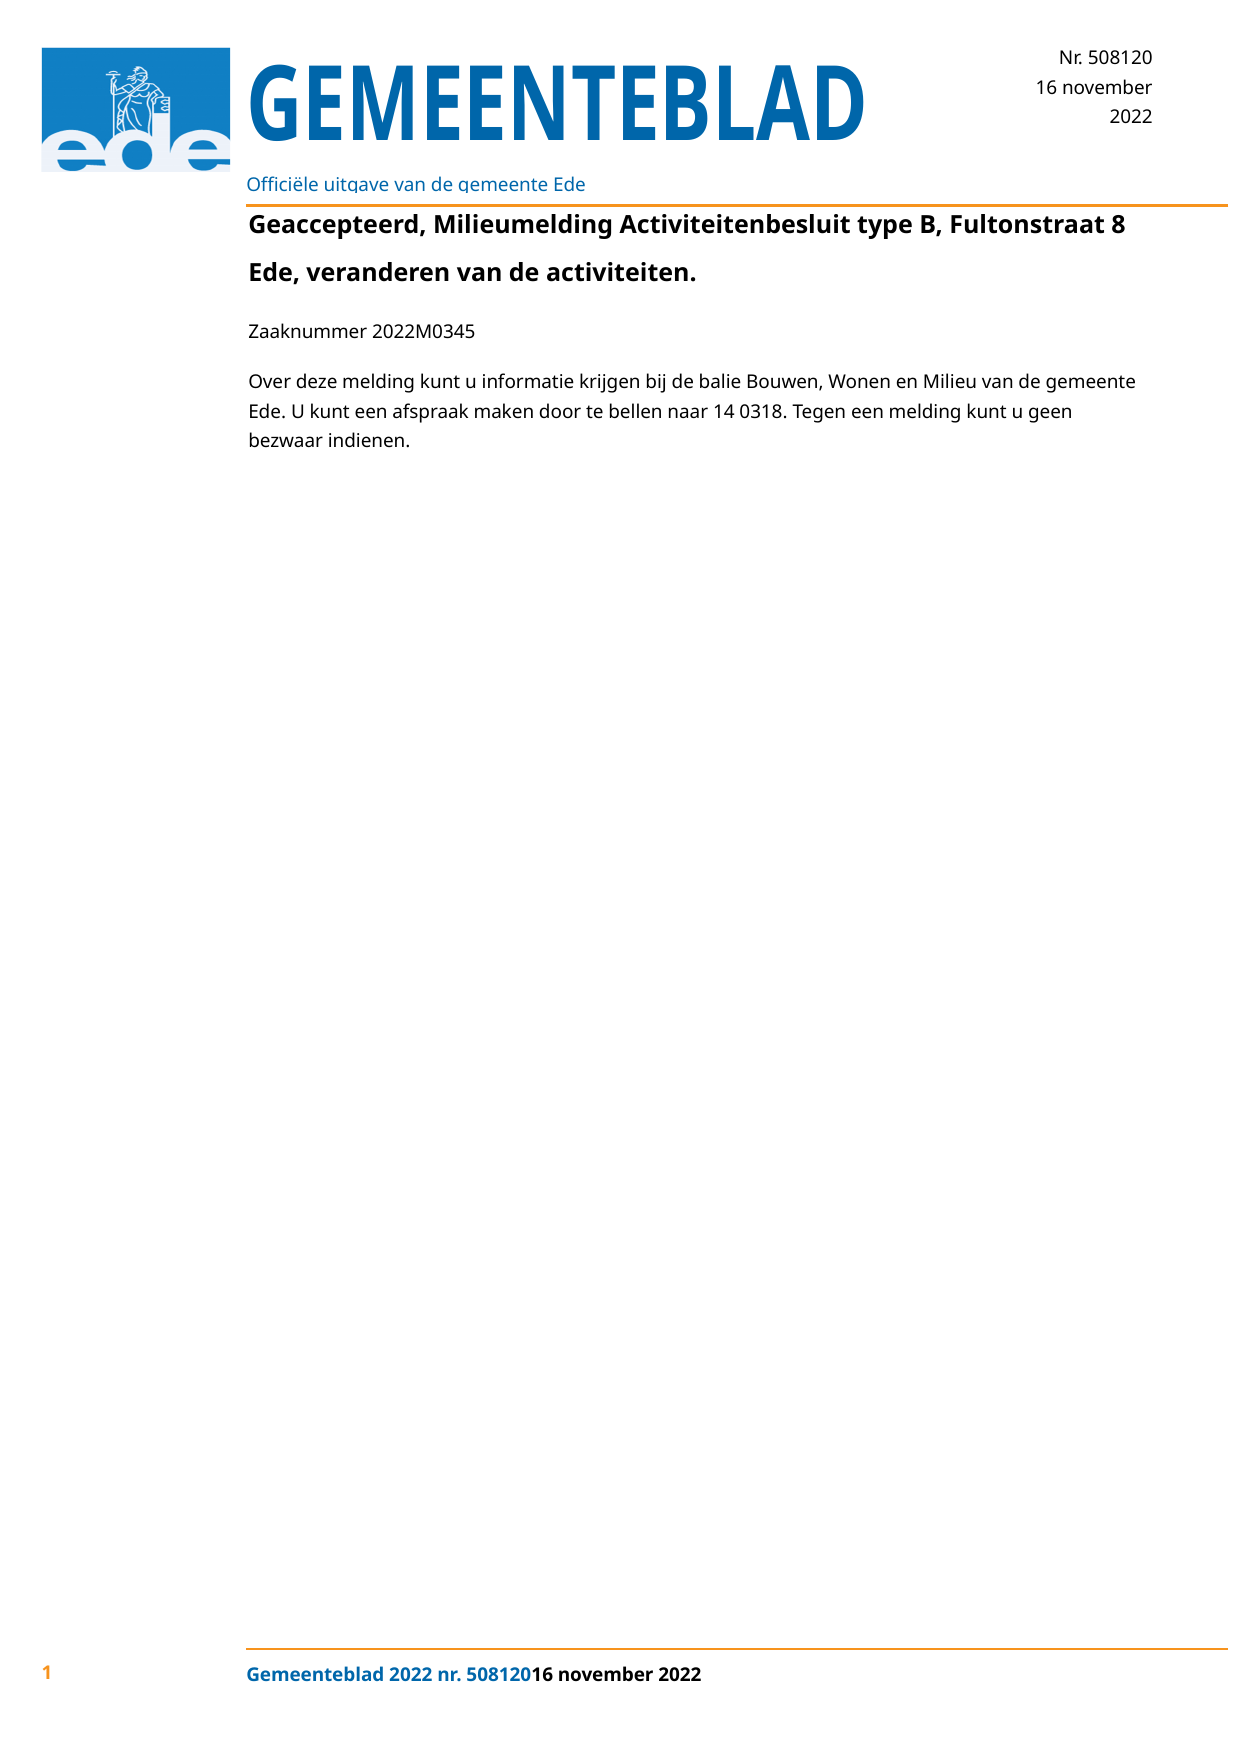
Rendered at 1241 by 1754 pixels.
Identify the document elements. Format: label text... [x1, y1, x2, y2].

text Geaccepteerd, Milieumelding Activiteitenbesluit type B, Fultonstraat 8 Ede, veranderen van de activiteiten. [248, 207, 1152, 288]
text Over deze melding kunt u informatie krijgen bij de balie Bouwen, Wonen en Milieu van de gemeente Ede. U kunt een afspraak maken door te bellen naar 14 0318. Tegen een melding kunt u geen bezwaar indienen. [248, 368, 1152, 453]
text Zaaknummer 2022M0345 [248, 318, 1152, 344]
picture [41, 47, 231, 172]
